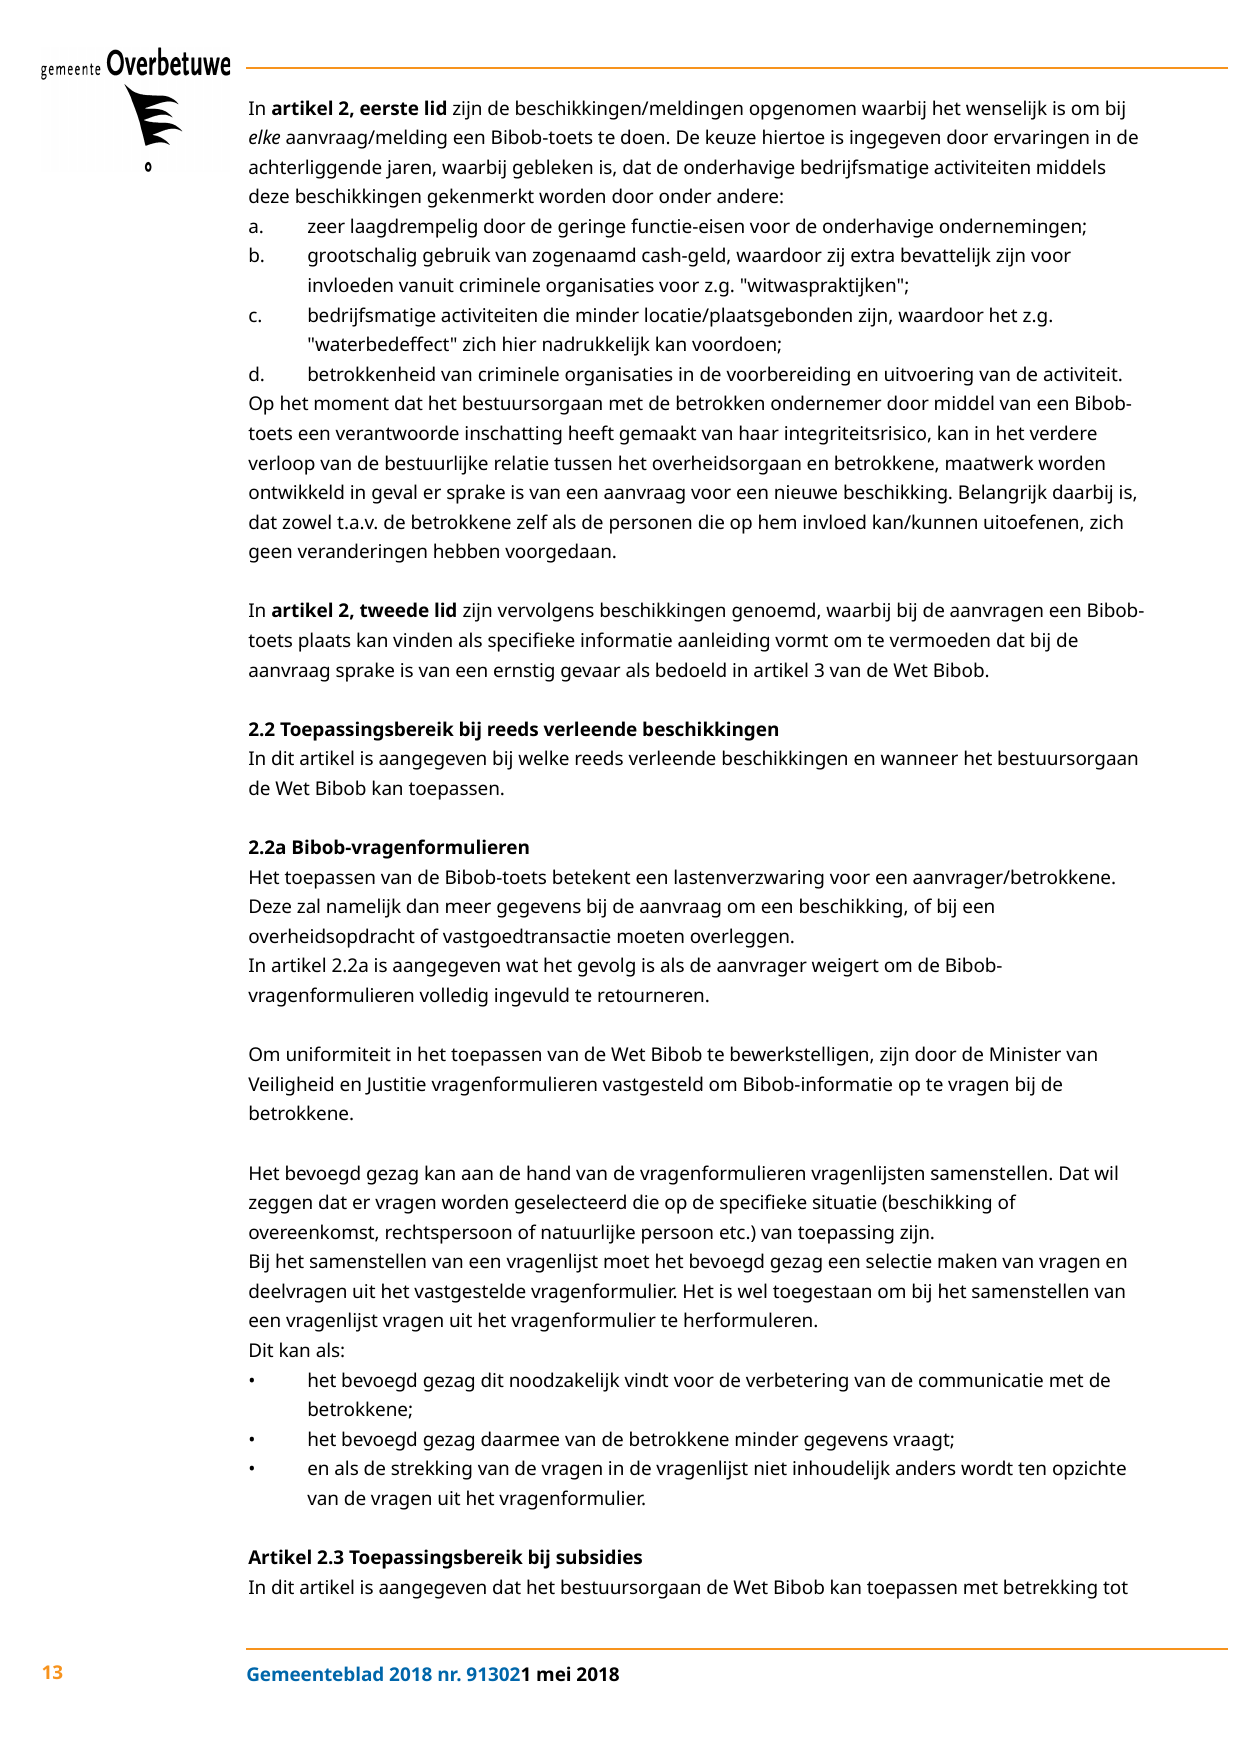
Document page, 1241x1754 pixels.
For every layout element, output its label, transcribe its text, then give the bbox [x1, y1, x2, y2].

text Het bevoegd gezag kan aan de hand van de vragenformulieren vragenlijsten samenstellen. Dat wil zeggen dat er vragen worden geselecteerd die op de specifieke situatie (beschikking of overeenkomst, rechtspersoon of natuurlijke persoon etc.) van toepassing zijn. [248, 1160, 1152, 1245]
text Artikel 2.3 Toepassingsbereik bij subsidies [248, 1544, 1152, 1570]
text Op het moment dat het bestuursorgaan met de betrokken ondernemer door middel van een Bibob-toets een verantwoorde inschatting heeft gemaakt van haar integriteitsrisico, kan in het verdere verloop van de bestuurlijke relatie tussen het overheidsorgaan en betrokkene, maatwerk worden ontwikkeld in geval er sprake is van een aanvraag voor een nieuwe beschikking. Belangrijk daarbij is, dat zowel t.a.v. de betrokkene zelf als de personen die op hem invloed kan/kunnen uitoefenen, zich geen veranderingen hebben voorgedaan. [248, 391, 1152, 564]
list het bevoegd gezag dit noodzakelijk vindt voor de verbetering van de communicatie met de betrokkene; [248, 1367, 1152, 1422]
text In dit artikel is aangegeven dat het bestuursorgaan de Wet Bibob kan toepassen met betrekking tot [248, 1574, 1152, 1600]
text 2.2a Bibob-vragenformulieren [248, 834, 1152, 860]
list betrokkenheid van criminele organisaties in de voorbereiding en uitvoering van de activiteit. [248, 361, 1152, 387]
text In artikel 2, eerste lid zijn de beschikkingen/meldingen opgenomen waarbij het wenselijk is om bij elke aanvraag/melding een Bibob-toets te doen. De keuze hiertoe is ingegeven door ervaringen in de achterliggende jaren, waarbij gebleken is, dat de onderhavige bedrijfsmatige activiteiten middels deze beschikkingen gekenmerkt worden door onder andere: [248, 95, 1152, 209]
text Om uniformiteit in het toepassen van de Wet Bibob te bewerkstelligen, zijn door de Minister van Veiligheid en Justitie vragenformulieren vastgesteld om Bibob-informatie op te vragen bij de betrokkene. [248, 1041, 1152, 1126]
text In artikel 2, tweede lid zijn vervolgens beschikkingen genoemd, waarbij bij de aanvragen een Bibob-toets plaats kan vinden als specifieke informatie aanleiding vormt om te vermoeden dat bij de aanvraag sprake is van een ernstig gevaar als bedoeld in artikel 3 van de Wet Bibob. [248, 598, 1152, 683]
text Het toepassen van de Bibob-toets betekent een lastenverzwaring voor een aanvrager/betrokkene. Deze zal namelijk dan meer gegevens bij de aanvraag om een beschikking, of bij een overheidsopdracht of vastgoedtransactie moeten overleggen. [248, 864, 1152, 949]
text In artikel 2.2a is aangegeven wat het gevolg is als de aanvrager weigert om de Bibob-vragenformulieren volledig ingevuld te retourneren. [248, 953, 1152, 1008]
text Bij het samenstellen van een vragenlijst moet het bevoegd gezag een selectie maken van vragen en deelvragen uit het vastgestelde vragenformulier. Het is wel toegestaan om bij het samenstellen van een vragenlijst vragen uit het vragenformulier te herformuleren. [248, 1248, 1152, 1333]
text In dit artikel is aangegeven bij welke reeds verleende beschikkingen en wanneer het bestuursorgaan de Wet Bibob kan toepassen. [248, 746, 1152, 801]
list grootschalig gebruik van zogenaamd cash-geld, waardoor zij extra bevattelijk zijn voor invloeden vanuit criminele organisaties voor z.g. "witwaspraktijken"; [248, 243, 1152, 298]
text Dit kan als: [248, 1337, 1152, 1363]
list zeer laagdrempelig door de geringe functie-eisen voor de onderhavige ondernemingen; [248, 213, 1152, 239]
list bedrijfsmatige activiteiten die minder locatie/plaatsgebonden zijn, waardoor het z.g. "waterbedeffect" zich hier nadrukkelijk kan voordoen; [248, 302, 1152, 357]
list het bevoegd gezag daarmee van de betrokkene minder gegevens vraagt; [248, 1426, 1152, 1452]
picture [41, 47, 231, 172]
list en als de strekking van de vragen in de vragenlijst niet inhoudelijk anders wordt ten opzichte van de vragen uit het vragenformulier. [248, 1456, 1152, 1511]
text 2.2 Toepassingsbereik bij reeds verleende beschikkingen [248, 716, 1152, 742]
